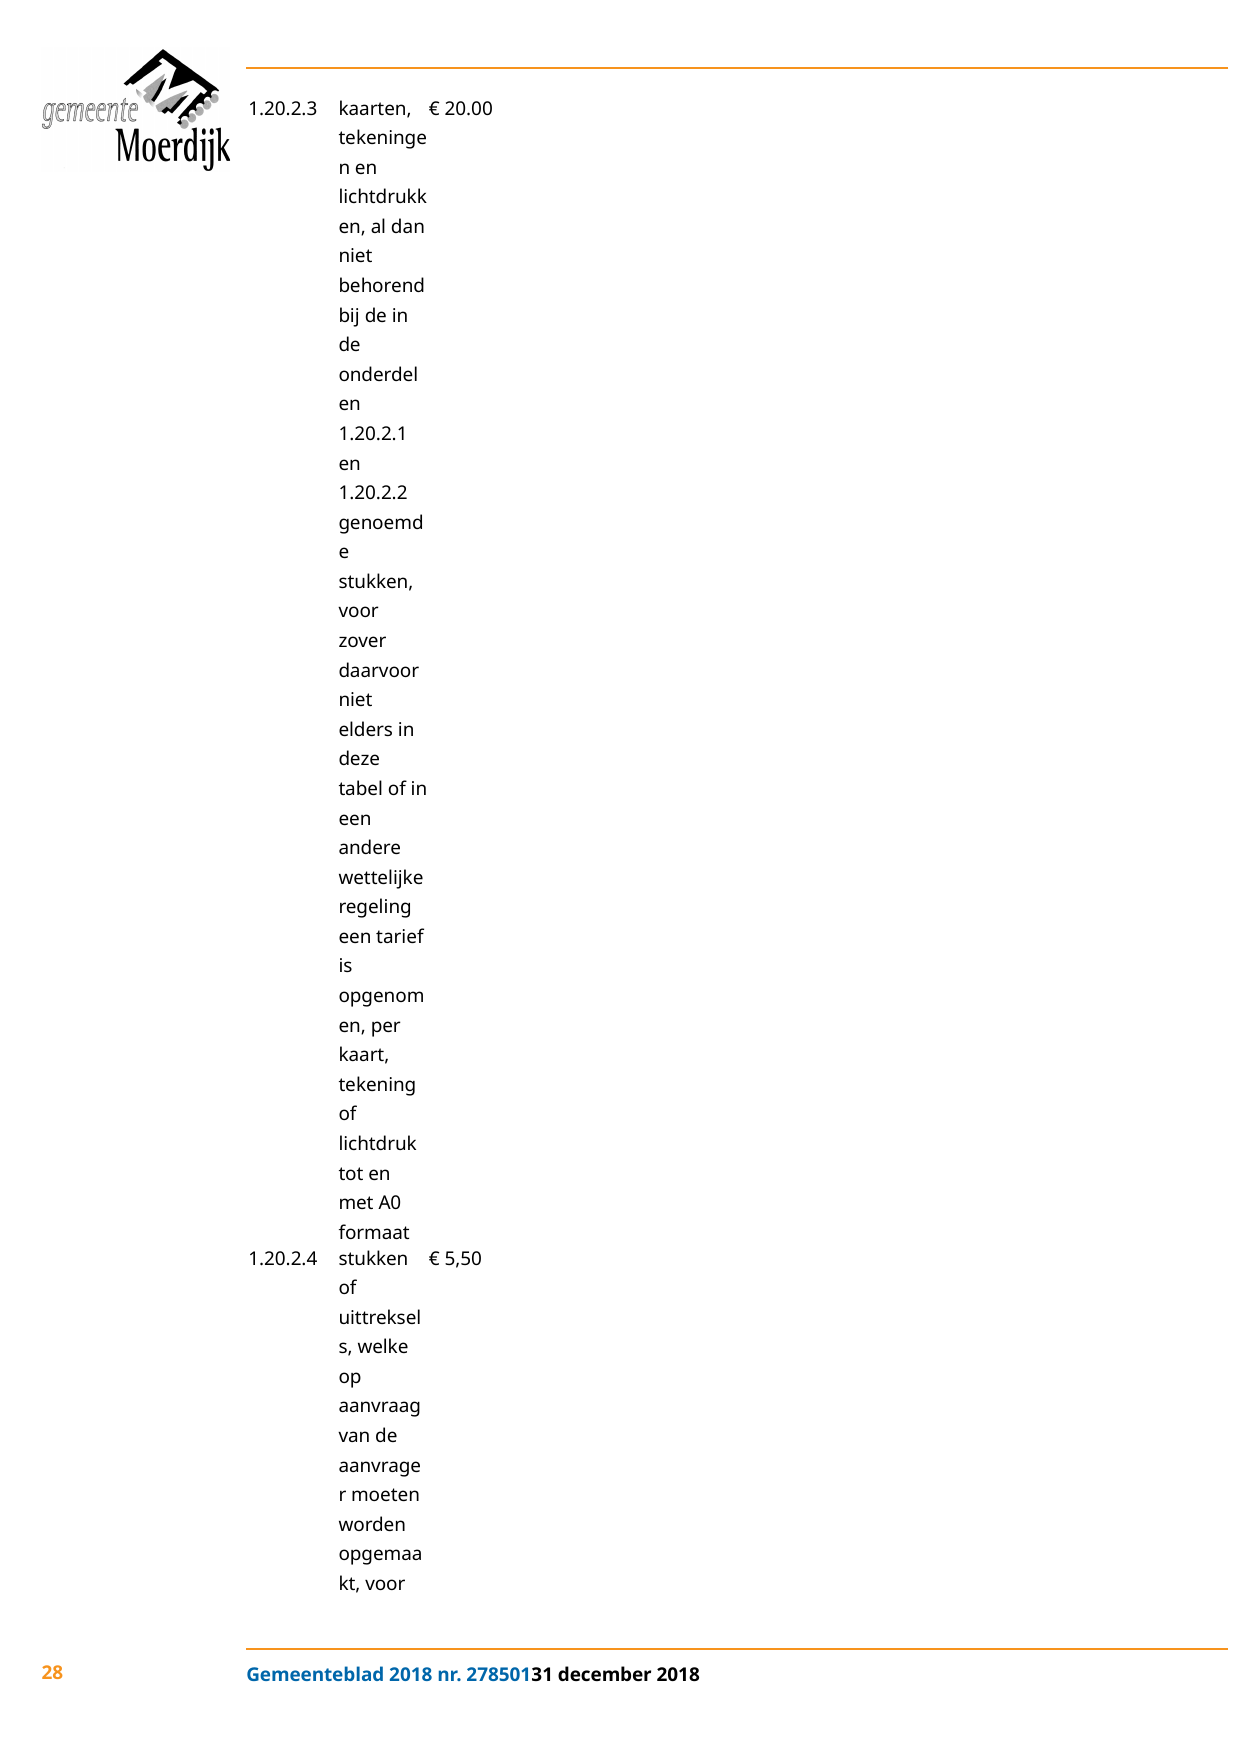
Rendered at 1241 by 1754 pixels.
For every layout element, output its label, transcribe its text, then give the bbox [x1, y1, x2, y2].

table_cell 1.20.2.3 [248, 95, 338, 1245]
table_cell stukken of uittreksels, welke op aanvraag van de aanvrager moeten worden opgemaakt, voor [338, 1245, 429, 1596]
table_cell 1.20.2.4 [248, 1245, 338, 1596]
picture [41, 47, 231, 172]
table_cell kaarten, tekeningen en lichtdrukken, al dan niet behorend bij de in de onderdelen 1.20.2.1 en 1.20.2.2 genoemde stukken, voor zover daarvoor niet elders in deze tabel of in een andere wettelijke regeling een tarief is opgenomen, per kaart, tekening of lichtdruk tot en met A0 formaat [338, 95, 429, 1245]
table_cell € 20.00 [429, 95, 519, 1245]
table_cell € 5,50 [429, 1245, 519, 1596]
